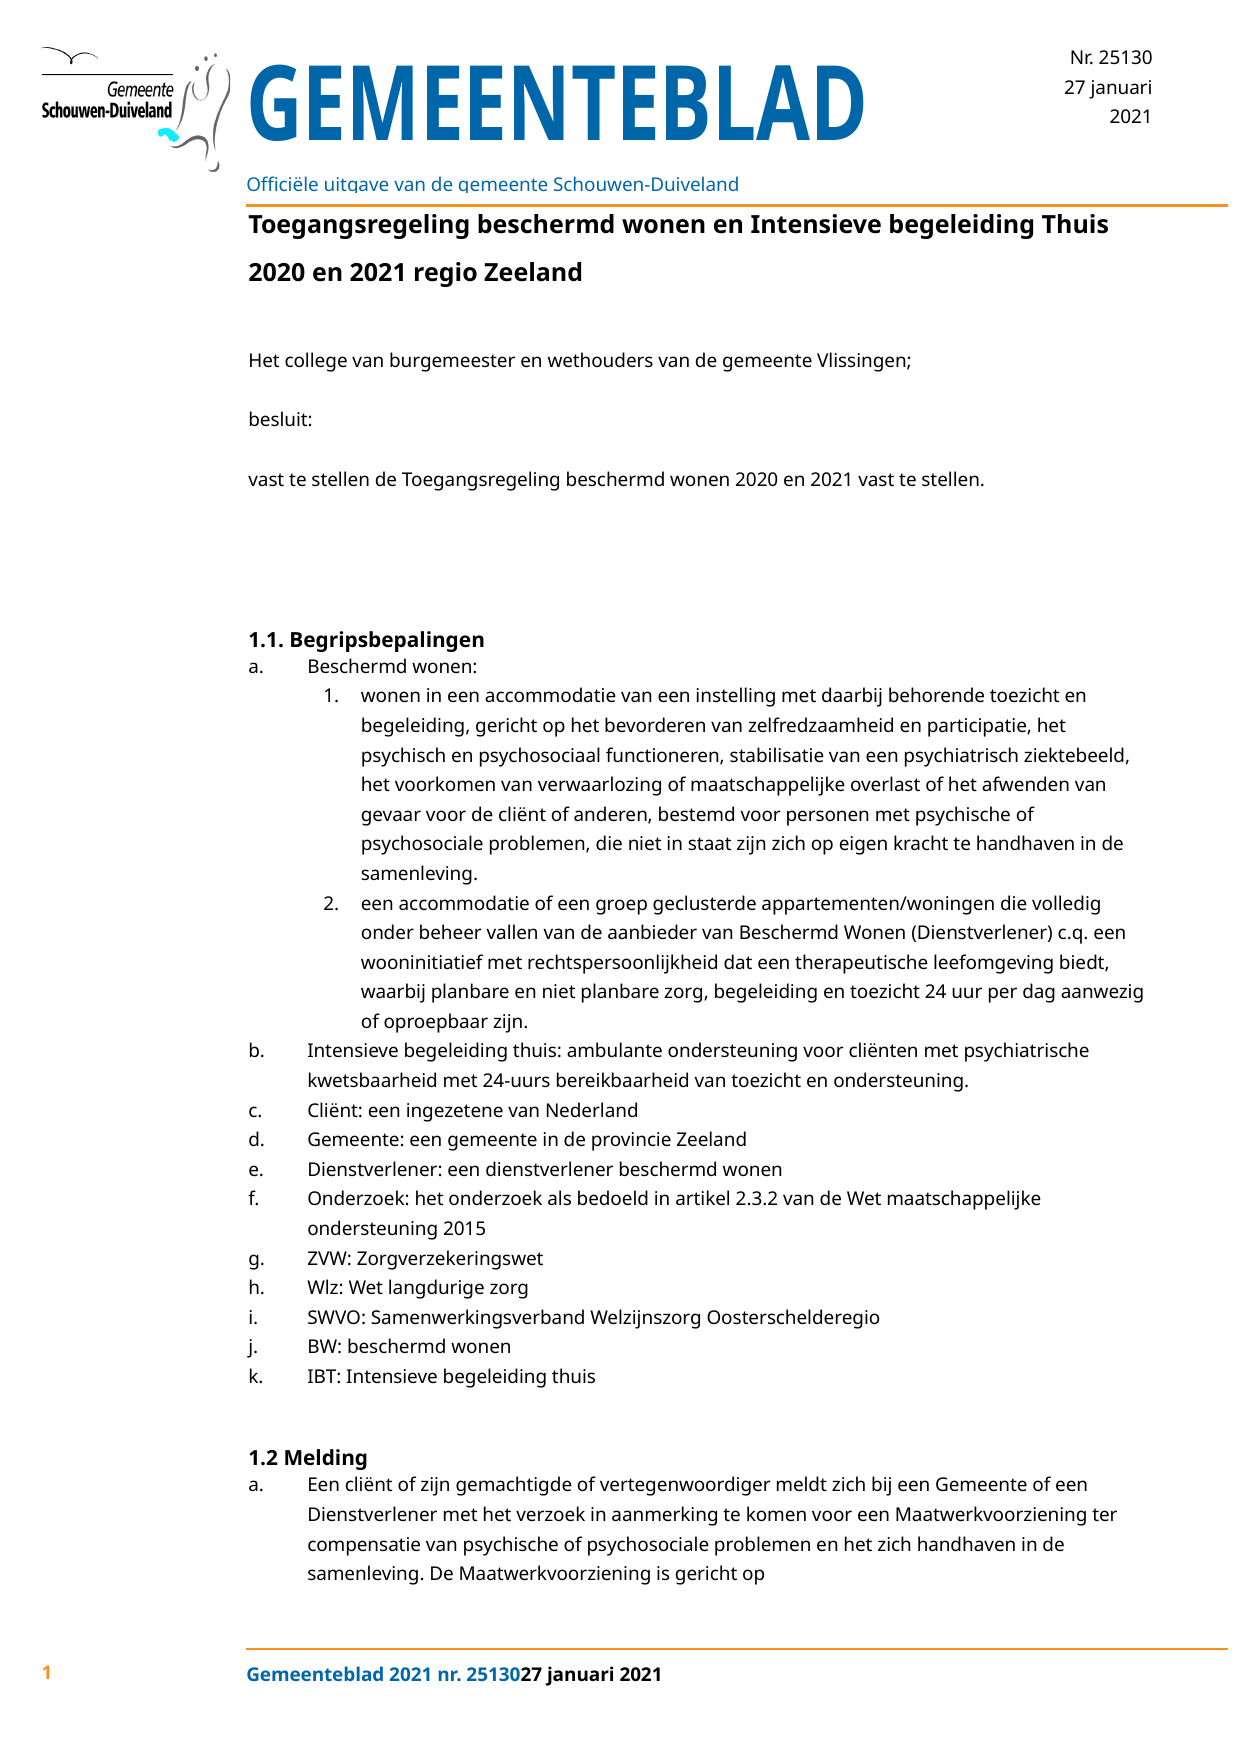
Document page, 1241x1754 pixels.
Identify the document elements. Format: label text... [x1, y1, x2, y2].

list Cliënt: een ingezetene van Nederland [248, 1097, 1152, 1123]
list een accommodatie of een groep geclusterde appartementen/woningen die volledig onder beheer vallen van de aanbieder van Beschermd Wonen (Dienstverlener) c.q. een wooninitiatief met rechtspersoonlijkheid dat een therapeutische leefomgeving biedt, waarbij planbare en niet planbare zorg, begeleiding en toezicht 24 uur per dag aanwezig of oproepbaar zijn. [323, 890, 1152, 1034]
list Wlz: Wet langdurige zorg [248, 1274, 1152, 1300]
list BW: beschermd wonen [248, 1333, 1152, 1359]
text vast te stellen de Toegangsregeling beschermd wonen 2020 en 2021 vast te stellen. [248, 466, 1152, 492]
list Gemeente: een gemeente in de provincie Zeeland [248, 1126, 1152, 1152]
text 1.1. Begripsbepalingen [248, 625, 1152, 653]
picture [41, 47, 231, 172]
list ZVW: Zorgverzekeringswet [248, 1245, 1152, 1271]
text Het college van burgemeester en wethouders van de gemeente Vlissingen; [248, 347, 1152, 373]
text besluit: [248, 407, 1152, 432]
text Toegangsregeling beschermd wonen en Intensieve begeleiding Thuis 2020 en 2021 regio Zeeland [248, 207, 1152, 288]
text 1.2 Melding [248, 1443, 1152, 1472]
list Beschermd wonen: [248, 653, 1152, 679]
list Intensieve begeleiding thuis: ambulante ondersteuning voor cliënten met psychiatrische kwetsbaarheid met 24-uurs bereikbaarheid van toezicht en ondersteuning. [248, 1038, 1152, 1093]
list Een cliënt of zijn gemachtigde of vertegenwoordiger meldt zich bij een Gemeente of een Dienstverlener met het verzoek in aanmerking te komen voor een Maatwerkvoorziening ter compensatie van psychische of psychosociale problemen en het zich handhaven in de samenleving. De Maatwerkvoorziening is gericht op [248, 1472, 1152, 1586]
list SWVO: Samenwerkingsverband Welzijnszorg Oosterschelderegio [248, 1304, 1152, 1330]
list Dienstverlener: een dienstverlener beschermd wonen [248, 1156, 1152, 1182]
list Onderzoek: het onderzoek als bedoeld in artikel 2.3.2 van de Wet maatschappelijke ondersteuning 2015 [248, 1186, 1152, 1241]
list IBT: Intensieve begeleiding thuis [248, 1363, 1152, 1389]
list wonen in een accommodatie van een instelling met daarbij behorende toezicht en begeleiding, gericht op het bevorderen van zelfredzaamheid en participatie, het psychisch en psychosociaal functioneren, stabilisatie van een psychiatrisch ziektebeeld, het voorkomen van verwaarlozing of maatschappelijke overlast of het afwenden van gevaar voor de cliënt of anderen, bestemd voor personen met psychische of psychosociale problemen, die niet in staat zijn zich op eigen kracht te handhaven in de samenleving. [323, 683, 1152, 886]
